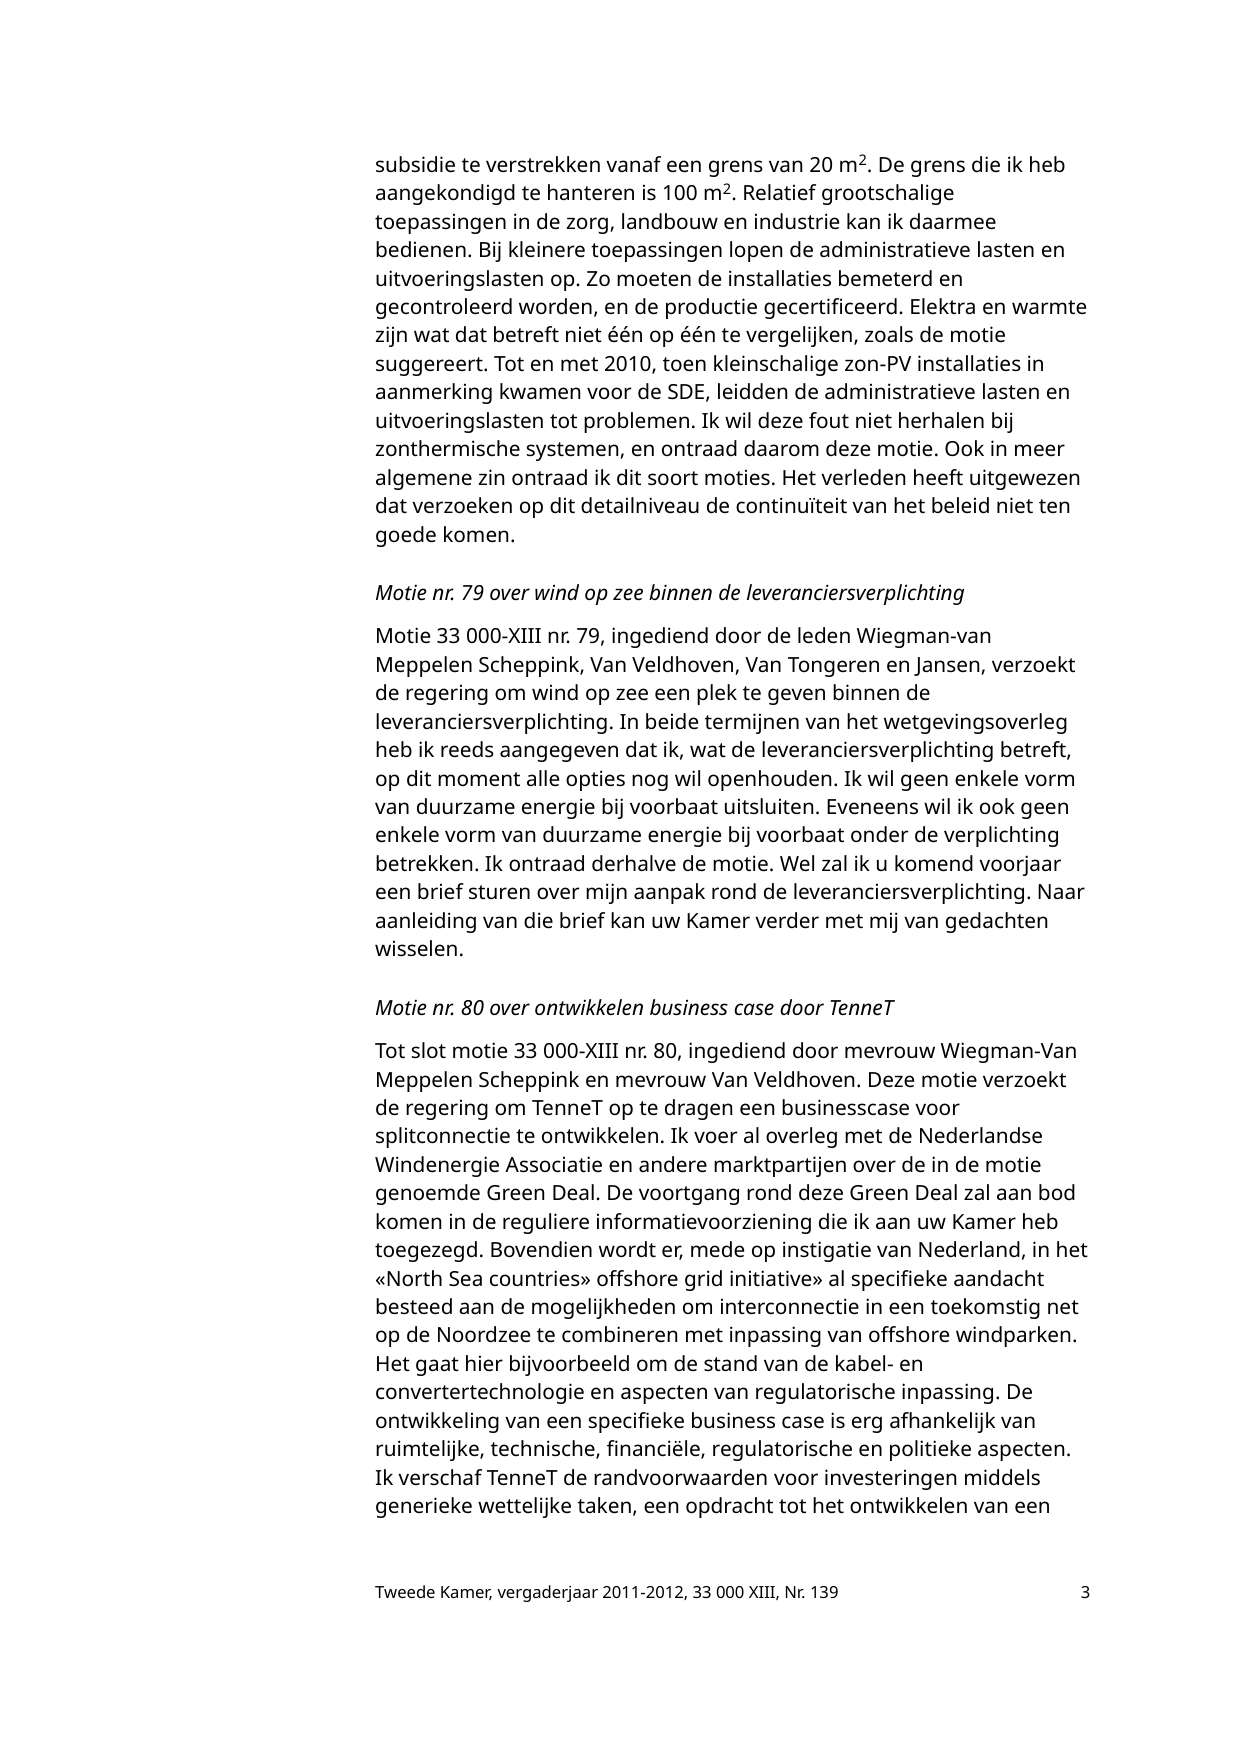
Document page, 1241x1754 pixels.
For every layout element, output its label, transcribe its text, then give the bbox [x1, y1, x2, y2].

text Motie nr. 79 over wind op zee binnen de leveranciersverplichting [375, 578, 1090, 607]
text Tot slot motie 33 000-XIII nr. 80, ingediend door mevrouw Wiegman-Van Meppelen Scheppink en mevrouw Van Veldhoven. Deze motie verzoekt de regering om TenneT op te dragen een businesscase voor splitconnectie te ontwikkelen. Ik voer al overleg met de Nederlandse Windenergie Associatie en andere marktpartijen over de in de motie genoemde Green Deal. De voortgang rond deze Green Deal zal aan bod komen in de reguliere informatievoorziening die ik aan uw Kamer heb toegezegd. Bovendien wordt er, mede op instigatie van Nederland, in het «North Sea countries» offshore grid initiative» al specifieke aandacht besteed aan de mogelijkheden om interconnectie in een toekomstig net op de Noordzee te combineren met inpassing van offshore windparken. Het gaat hier bijvoorbeeld om de stand van de kabel- en convertertechnologie en aspecten van regulatorische inpassing. De ontwikkeling van een specifieke business case is erg afhankelijk van ruimtelijke, technische, financiële, regulatorische en politieke aspecten. Ik verschaf TenneT de randvoorwaarden voor investeringen middels generieke wettelijke taken, een opdracht tot het ontwikkelen van een [375, 1036, 1090, 1520]
text subsidie te verstrekken vanaf een grens van 20 m2. De grens die ik heb aangekondigd te hanteren is 100 m2. Relatief grootschalige toepassingen in de zorg, landbouw en industrie kan ik daarmee bedienen. Bij kleinere toepassingen lopen de administratieve lasten en uitvoeringslasten op. Zo moeten de installaties bemeterd en gecontroleerd worden, en de productie gecertificeerd. Elektra en warmte zijn wat dat betreft niet één op één te vergelijken, zoals de motie suggereert. Tot en met 2010, toen kleinschalige zon-PV installaties in aanmerking kwamen voor de SDE, leidden de administratieve lasten en uitvoeringslasten tot problemen. Ik wil deze fout niet herhalen bij zonthermische systemen, en ontraad daarom deze motie. Ook in meer algemene zin ontraad ik dit soort moties. Het verleden heeft uitgewezen dat verzoeken op dit detailniveau de continuïteit van het beleid niet ten goede komen. [375, 150, 1090, 548]
text Motie 33 000-XIII nr. 79, ingediend door de leden Wiegman-van Meppelen Scheppink, Van Veldhoven, Van Tongeren en Jansen, verzoekt de regering om wind op zee een plek te geven binnen de leveranciersverplichting. In beide termijnen van het wetgevingsoverleg heb ik reeds aangegeven dat ik, wat de leveranciersverplichting betreft, op dit moment alle opties nog wil openhouden. Ik wil geen enkele vorm van duurzame energie bij voorbaat uitsluiten. Eveneens wil ik ook geen enkele vorm van duurzame energie bij voorbaat onder de verplichting betrekken. Ik ontraad derhalve de motie. Wel zal ik u komend voorjaar een brief sturen over mijn aanpak rond de leveranciersverplichting. Naar aanleiding van die brief kan uw Kamer verder met mij van gedachten wisselen. [375, 622, 1090, 963]
text Motie nr. 80 over ontwikkelen business case door TenneT [375, 993, 1090, 1021]
